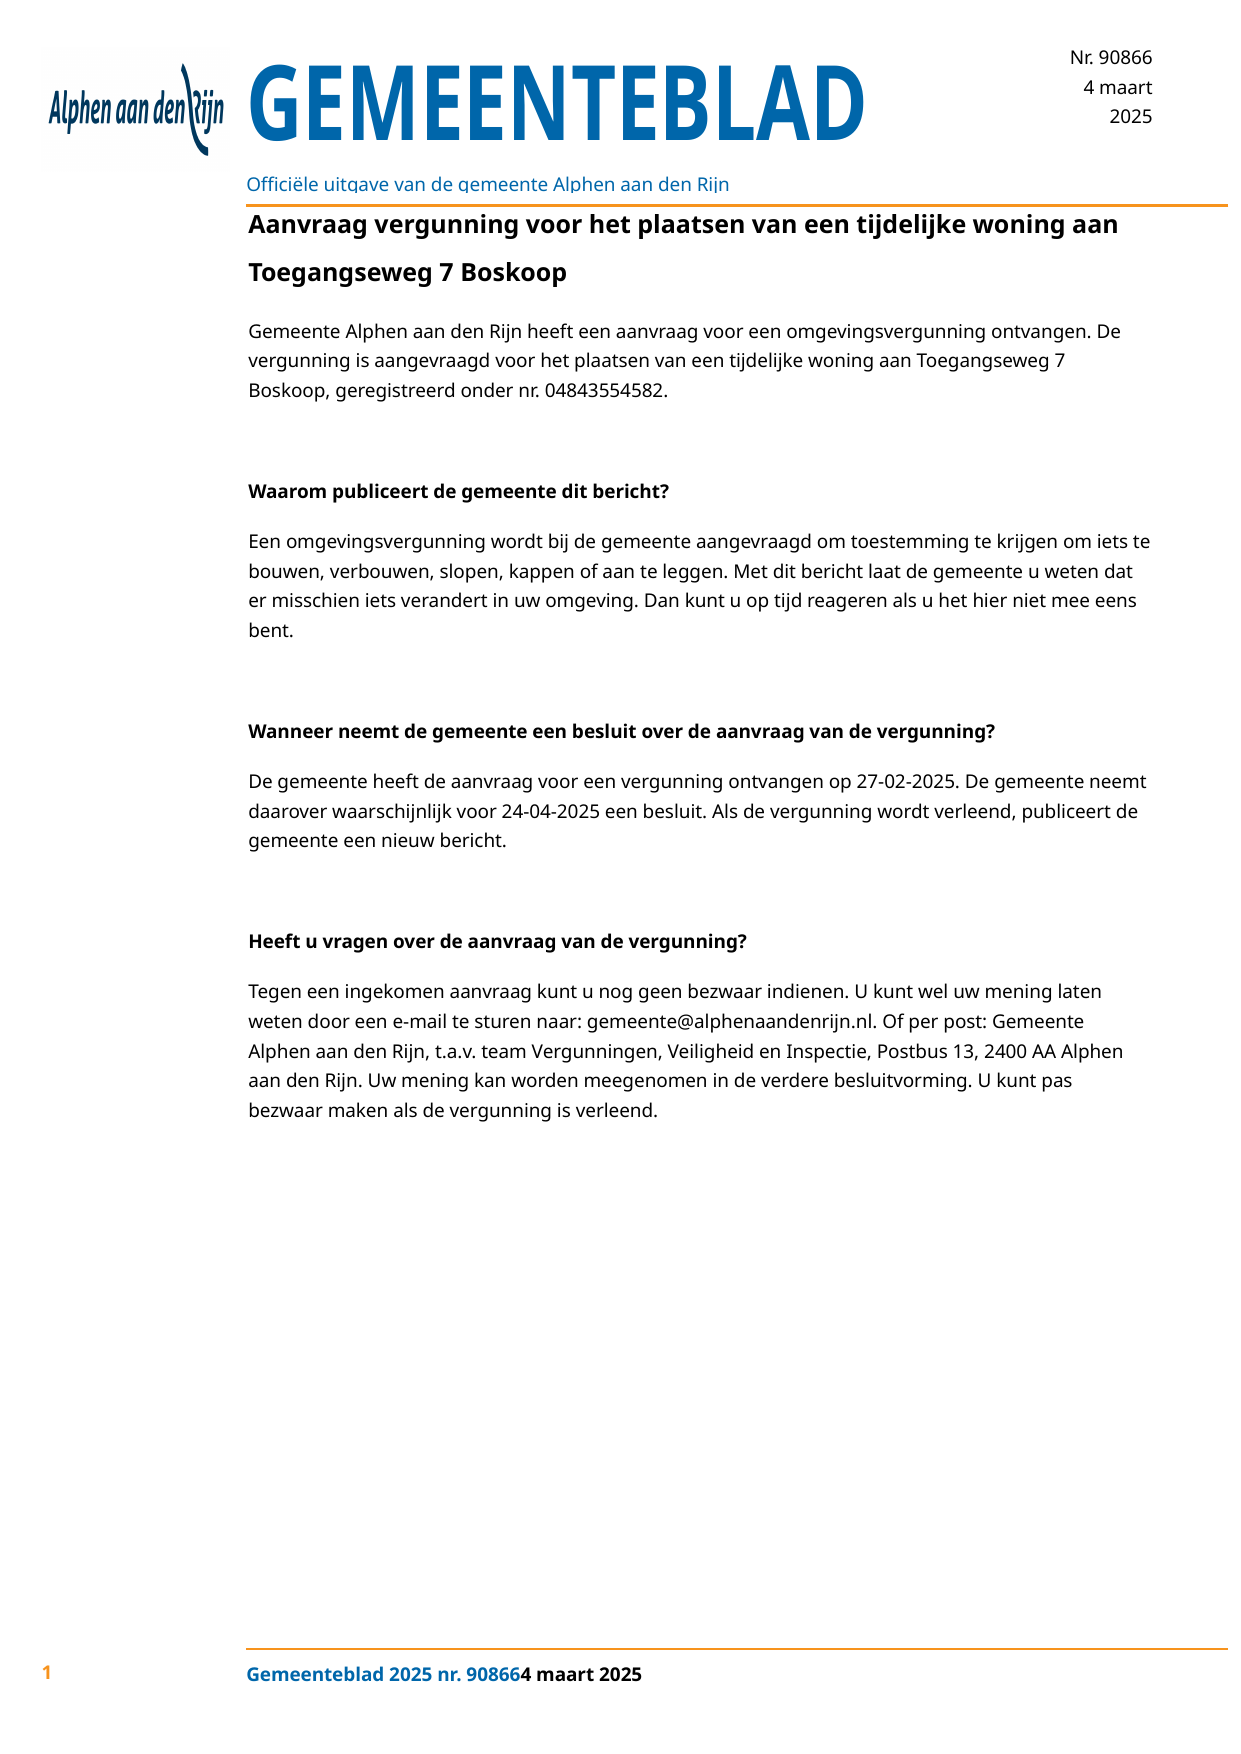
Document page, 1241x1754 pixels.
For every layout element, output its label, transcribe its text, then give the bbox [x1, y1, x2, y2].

text De gemeente heeft de aanvraag voor een vergunning ontvangen op 27-02-2025. De gemeente neemt daarover waarschijnlijk voor 24-04-2025 een besluit. Als de vergunning wordt verleend, publiceert de gemeente een nieuw bericht. [248, 768, 1152, 853]
text Tegen een ingekomen aanvraag kunt u nog geen bezwaar indienen. U kunt wel uw mening laten weten door een e-mail te sturen naar: gemeente@alphenaandenrijn.nl. Of per post: Gemeente Alphen aan den Rijn, t.a.v. team Vergunningen, Veiligheid en Inspectie, Postbus 13, 2400 AA Alphen aan den Rijn. Uw mening kan worden meegenomen in de verdere besluitvorming. U kunt pas bezwaar maken als de vergunning is verleend. [248, 979, 1152, 1123]
text Aanvraag vergunning voor het plaatsen van een tijdelijke woning aan Toegangseweg 7 Boskoop [248, 207, 1152, 288]
text Waarom publiceert de gemeente dit bericht? [248, 478, 1152, 504]
text Wanneer neemt de gemeente een besluit over de aanvraag van de vergunning? [248, 718, 1152, 744]
text Een omgevingsvergunning wordt bij de gemeente aangevraagd om toestemming te krijgen om iets te bouwen, verbouwen, slopen, kappen of aan te leggen. Met dit bericht laat de gemeente u weten dat er misschien iets verandert in uw omgeving. Dan kunt u op tijd reageren als u het hier niet mee eens bent. [248, 528, 1152, 643]
text Heeft u vragen over de aanvraag van de vergunning? [248, 928, 1152, 954]
text Gemeente Alphen aan den Rijn heeft een aanvraag voor een omgevingsvergunning ontvangen. De vergunning is aangevraagd voor het plaatsen van een tijdelijke woning aan Toegangseweg 7 Boskoop, geregistreerd onder nr. 04843554582. [248, 318, 1152, 403]
picture [41, 47, 231, 172]
